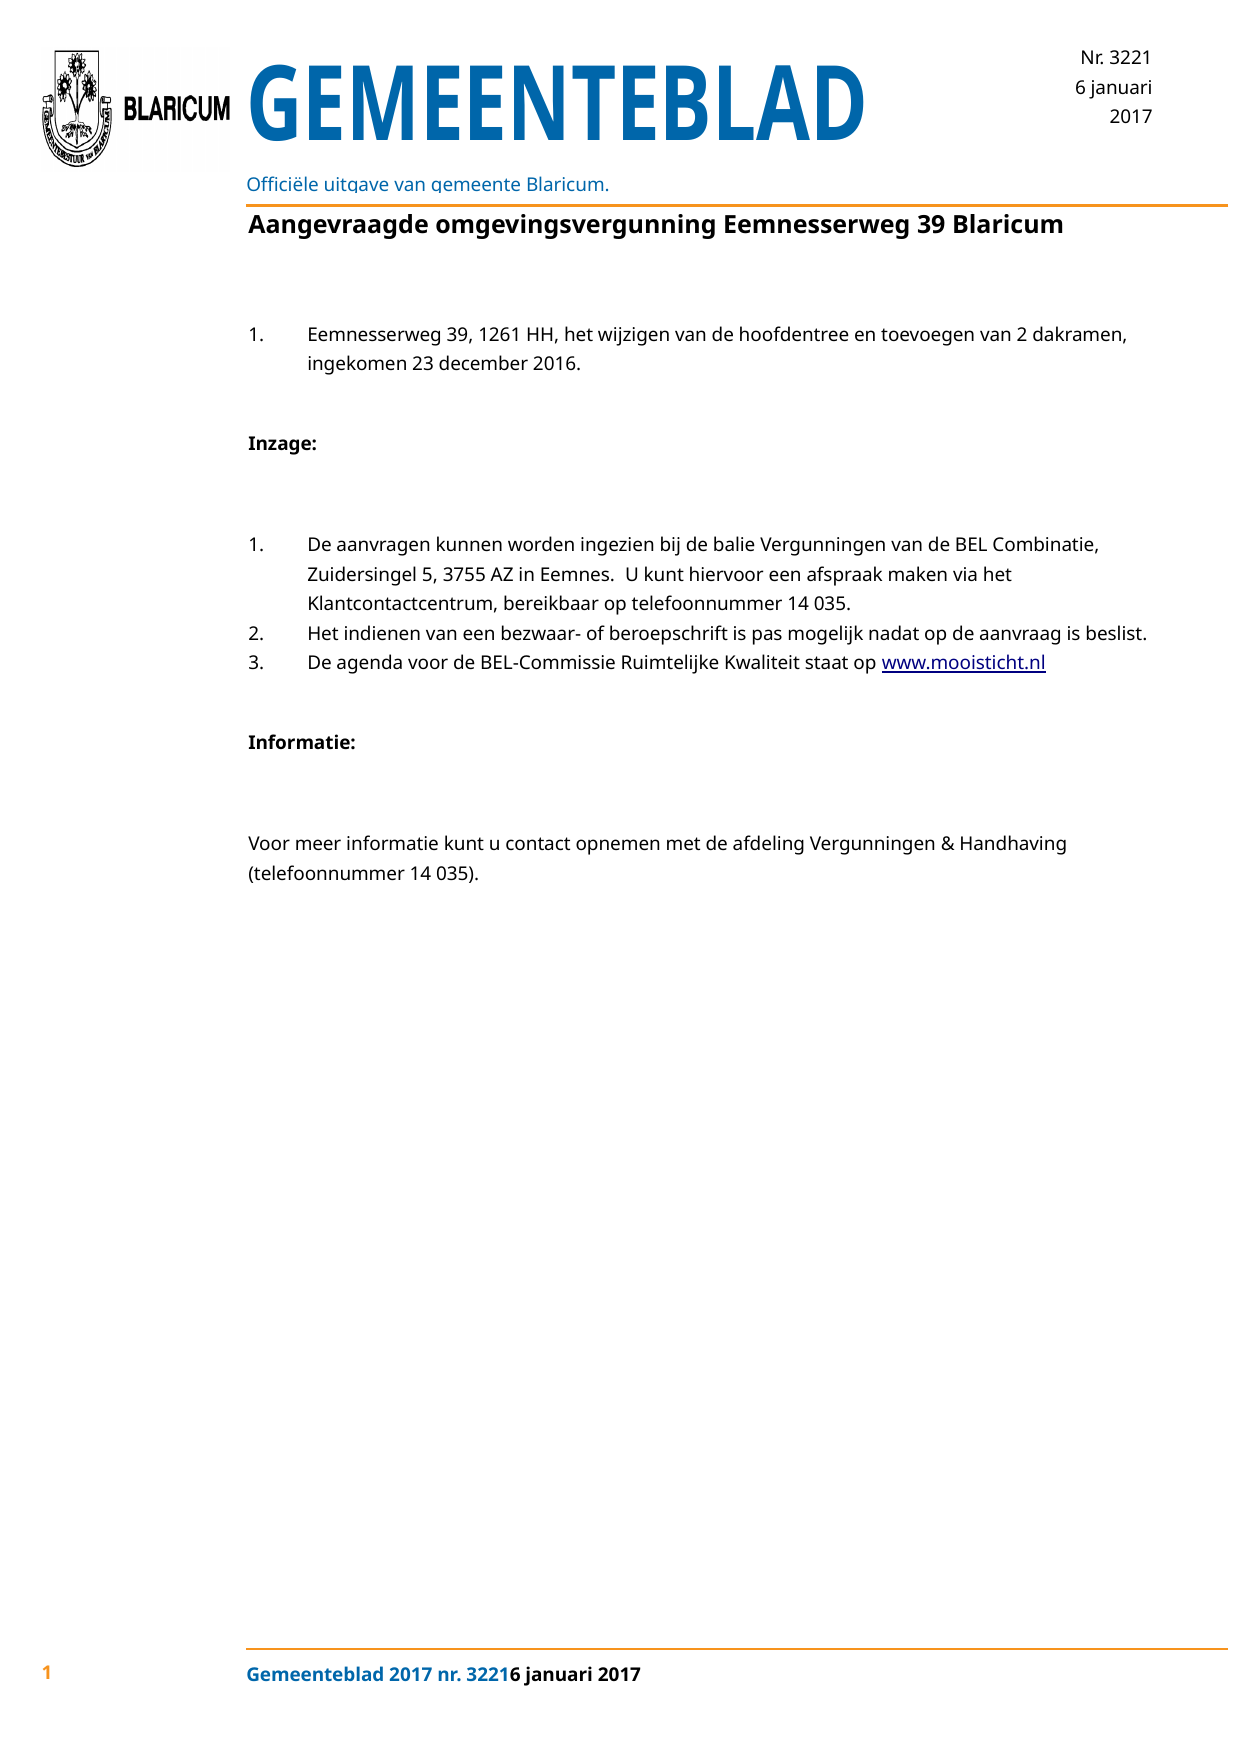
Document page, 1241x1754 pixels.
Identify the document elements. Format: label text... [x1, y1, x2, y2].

list De aanvragen kunnen worden ingezien bij de balie Vergunningen van de BEL Combinatie, Zuidersingel 5, 3755 AZ in Eemnes. U kunt hiervoor een afspraak maken via het Klantcontactcentrum, bereikbaar op telefoonnummer 14 035. [248, 531, 1152, 616]
list De agenda voor de BEL-Commissie Ruimtelijke Kwaliteit staat op www.mooisticht.nl [248, 649, 1152, 675]
picture [41, 47, 231, 172]
list Eemnesserweg 39, 1261 HH, het wijzigen van de hoofdentree en toevoegen van 2 dakramen, ingekomen 23 december 2016. [248, 321, 1152, 376]
text Inzage: [248, 430, 1152, 456]
list Het indienen van een bezwaar- of beroepschrift is pas mogelijk nadat op de aanvraag is beslist. [248, 620, 1152, 646]
text Voor meer informatie kunt u contact opnemen met de afdeling Vergunningen & Handhaving (telefoonnummer 14 035). [248, 830, 1152, 886]
text Aangevraagde omgevingsvergunning Eemnesserweg 39 Blaricum [248, 207, 1152, 241]
text Informatie: [248, 729, 1152, 755]
